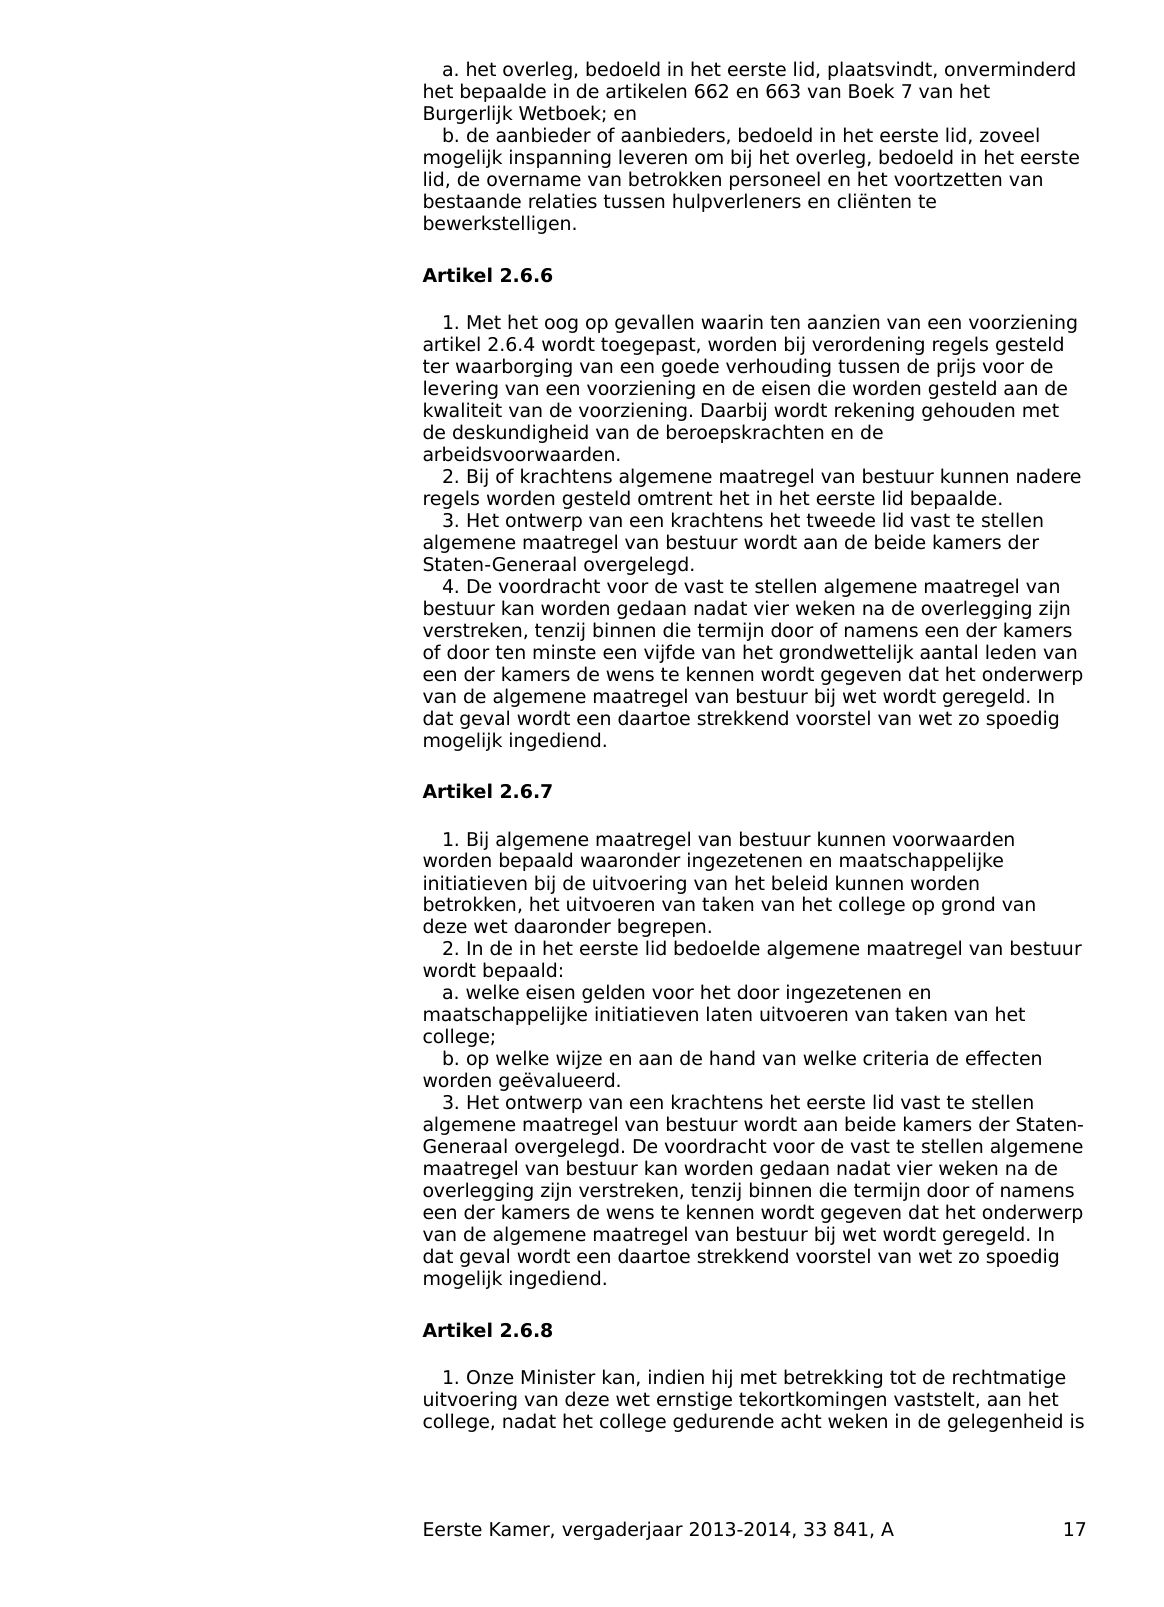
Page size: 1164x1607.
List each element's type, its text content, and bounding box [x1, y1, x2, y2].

text 2. Bij of krachtens algemene maatregel van bestuur kunnen nadere regels worden gesteld omtrent het in het eerste lid bepaalde. [422, 466, 1087, 510]
subtitle Artikel 2.6.7 [422, 781, 1087, 803]
text 4. De voordracht voor de vast te stellen algemene maatregel van bestuur kan worden gedaan nadat vier weken na de overlegging zijn verstreken, tenzij binnen die termijn door of namens een der kamers of door ten minste een vijfde van het grondwettelijk aantal leden van een der kamers de wens te kennen wordt gegeven dat het onderwerp van de algemene maatregel van bestuur bij wet wordt geregeld. In dat geval wordt een daartoe strekkend voorstel van wet zo spoedig mogelijk ingediend. [422, 576, 1087, 751]
text b. de aanbieder of aanbieders, bedoeld in het eerste lid, zoveel mogelijk inspanning leveren om bij het overleg, bedoeld in het eerste lid, de overname van betrokken personeel en het voortzetten van bestaande relaties tussen hulpverleners en cliënten te bewerkstelligen. [422, 125, 1087, 235]
text a. welke eisen gelden voor het door ingezetenen en maatschappelijke initiatieven laten uitvoeren van taken van het college; [422, 982, 1087, 1048]
text 2. In de in het eerste lid bedoelde algemene maatregel van bestuur wordt bepaald: [422, 938, 1087, 982]
subtitle Artikel 2.6.8 [422, 1320, 1087, 1342]
text 1. Met het oog op gevallen waarin ten aanzien van een voorziening artikel 2.6.4 wordt toegepast, worden bij verordening regels gesteld ter waarborging van een goede verhouding tussen de prijs voor de levering van een voorziening en de eisen die worden gesteld aan de kwaliteit van de voorziening. Daarbij wordt rekening gehouden met de deskundigheid van de beroepskrachten en de arbeidsvoorwaarden. [422, 312, 1087, 466]
text 3. Het ontwerp van een krachtens het tweede lid vast te stellen algemene maatregel van bestuur wordt aan de beide kamers der Staten-Generaal overgelegd. [422, 510, 1087, 576]
text b. op welke wijze en aan de hand van welke criteria de effecten worden geëvalueerd. [422, 1048, 1087, 1092]
text 1. Onze Minister kan, indien hij met betrekking tot de rechtmatige uitvoering van deze wet ernstige tekortkomingen vaststelt, aan het college, nadat het college gedurende acht weken in de gelegenheid is [422, 1367, 1087, 1433]
subtitle Artikel 2.6.6 [422, 265, 1087, 287]
text 3. Het ontwerp van een krachtens het eerste lid vast te stellen algemene maatregel van bestuur wordt aan beide kamers der Staten-Generaal overgelegd. De voordracht voor de vast te stellen algemene maatregel van bestuur kan worden gedaan nadat vier weken na de overlegging zijn verstreken, tenzij binnen die termijn door of namens een der kamers de wens te kennen wordt gegeven dat het onderwerp van de algemene maatregel van bestuur bij wet wordt geregeld. In dat geval wordt een daartoe strekkend voorstel van wet zo spoedig mogelijk ingediend. [422, 1092, 1087, 1290]
text 1. Bij algemene maatregel van bestuur kunnen voorwaarden worden bepaald waaronder ingezetenen en maatschappelijke initiatieven bij de uitvoering van het beleid kunnen worden betrokken, het uitvoeren van taken van het college op grond van deze wet daaronder begrepen. [422, 828, 1087, 938]
text a. het overleg, bedoeld in het eerste lid, plaatsvindt, onverminderd het bepaalde in de artikelen 662 en 663 van Boek 7 van het Burgerlijk Wetboek; en [422, 59, 1087, 125]
